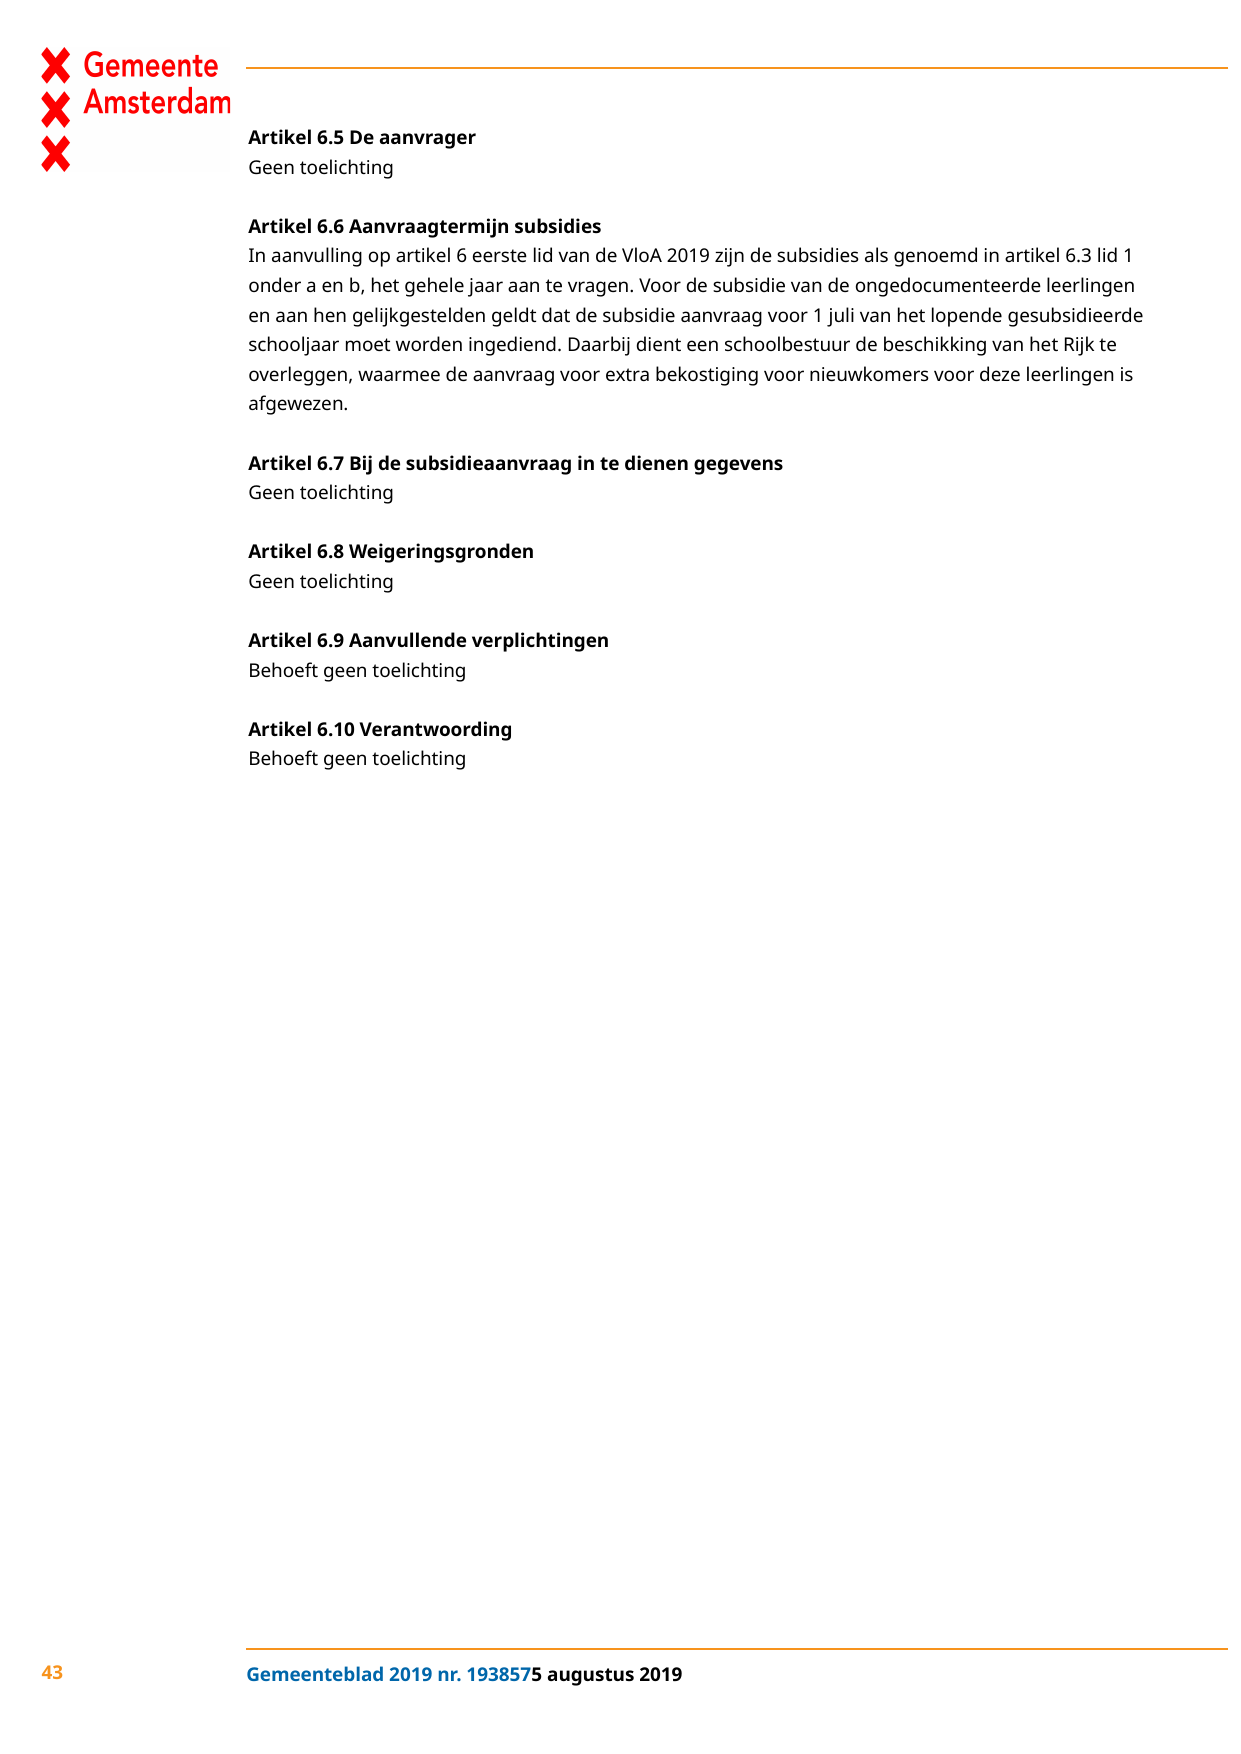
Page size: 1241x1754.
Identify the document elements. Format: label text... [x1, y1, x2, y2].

text Geen toelichting [248, 568, 1152, 594]
text In aanvulling op artikel 6 eerste lid van de VloA 2019 zijn de subsidies als genoemd in artikel 6.3 lid 1 onder a en b, het gehele jaar aan te vragen. Voor de subsidie van de ongedocumenteerde leerlingen en aan hen gelijkgestelden geldt dat de subsidie aanvraag voor 1 juli van het lopende gesubsidieerde schooljaar moet worden ingediend. Daarbij dient een schoolbestuur de beschikking van het Rijk te overleggen, waarmee de aanvraag voor extra bekostiging voor nieuwkomers voor deze leerlingen is afgewezen. [248, 243, 1152, 416]
text Artikel 6.9 Aanvullende verplichtingen [248, 627, 1152, 653]
text Behoeft geen toelichting [248, 657, 1152, 683]
text Geen toelichting [248, 154, 1152, 180]
picture [41, 47, 231, 172]
text Artikel 6.6 Aanvraagtermijn subsidies [248, 213, 1152, 239]
text Geen toelichting [248, 479, 1152, 505]
text Artikel 6.5 De aanvrager [248, 124, 1152, 150]
text Artikel 6.7 Bij de subsidieaanvraag in te dienen gegevens [248, 450, 1152, 476]
text Artikel 6.10 Verantwoording [248, 716, 1152, 742]
text Artikel 6.8 Weigeringsgronden [248, 538, 1152, 564]
text Behoeft geen toelichting [248, 746, 1152, 771]
